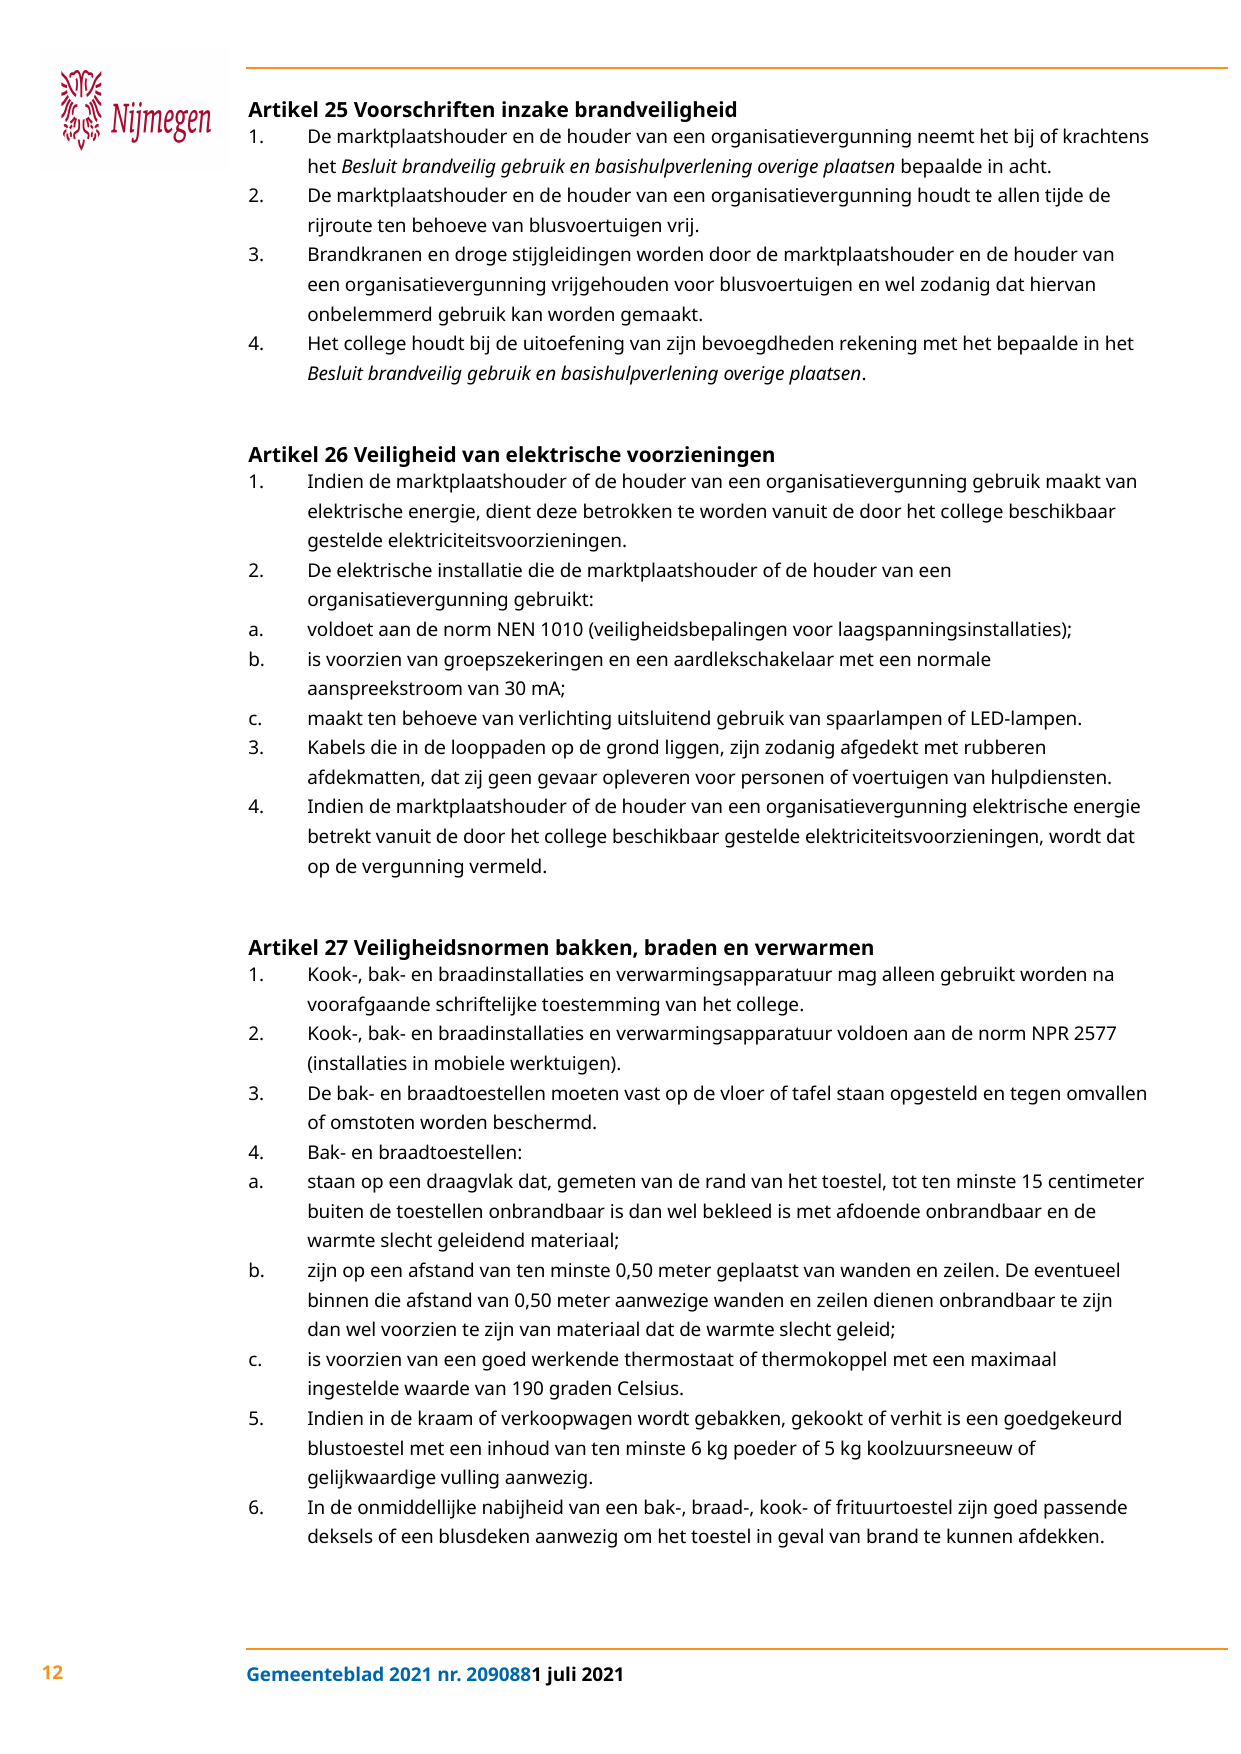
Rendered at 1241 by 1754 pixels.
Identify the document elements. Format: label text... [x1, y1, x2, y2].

list voldoet aan de norm NEN 1010 (veiligheidsbepalingen voor laagspanningsinstallaties); [248, 616, 1152, 642]
list Het college houdt bij de uitoefening van zijn bevoegdheden rekening met het bepaalde in het Besluit brandveilig gebruik en basishulpverlening overige plaatsen. [248, 330, 1152, 386]
list Indien de marktplaatshouder of de houder van een organisatievergunning elektrische energie betrekt vanuit de door het college beschikbaar gestelde elektriciteitsvoorzieningen, wordt dat op de vergunning vermeld. [248, 794, 1152, 879]
list staan op een draagvlak dat, gemeten van de rand van het toestel, tot ten minste 15 centimeter buiten de toestellen onbrandbaar is dan wel bekleed is met afdoende onbrandbaar en de warmte slecht geleidend materiaal; [248, 1168, 1152, 1253]
list is voorzien van een goed werkende thermostaat of thermokoppel met een maximaal ingestelde waarde van 190 graden Celsius. [248, 1346, 1152, 1401]
list De marktplaatshouder en de houder van een organisatievergunning houdt te allen tijde de rijroute ten behoeve van blusvoertuigen vrij. [248, 182, 1152, 238]
list Kook-, bak- en braadinstallaties en verwarmingsapparatuur mag alleen gebruikt worden na voorafgaande schriftelijke toestemming van het college. [248, 961, 1152, 1017]
list zijn op een afstand van ten minste 0,50 meter geplaatst van wanden en zeilen. De eventueel binnen die afstand van 0,50 meter aanwezige wanden en zeilen dienen onbrandbaar te zijn dan wel voorzien te zijn van materiaal dat de warmte slecht geleid; [248, 1257, 1152, 1342]
list Kook-, bak- en braadinstallaties en verwarmingsapparatuur voldoen aan de norm NPR 2577 (installaties in mobiele werktuigen). [248, 1021, 1152, 1076]
list Bak- en braadtoestellen: [248, 1139, 1152, 1164]
list maakt ten behoeve van verlichting uitsluitend gebruik van spaarlampen of LED-lampen. [248, 705, 1152, 731]
list Indien de marktplaatshouder of de houder van een organisatievergunning gebruik maakt van elektrische energie, dient deze betrokken te worden vanuit de door het college beschikbaar gestelde elektriciteitsvoorzieningen. [248, 468, 1152, 553]
list De bak- en braadtoestellen moeten vast op de vloer of tafel staan opgesteld en tegen omvallen of omstoten worden beschermd. [248, 1080, 1152, 1135]
list is voorzien van groepszekeringen en een aardlekschakelaar met een normale aanspreekstroom van 30 mA; [248, 646, 1152, 701]
text Artikel 27 Veiligheidsnormen bakken, braden en verwarmen [248, 933, 1152, 961]
list Kabels die in de looppaden op de grond liggen, zijn zodanig afgedekt met rubberen afdekmatten, dat zij geen gevaar opleveren voor personen of voertuigen van hulpdiensten. [248, 734, 1152, 790]
picture [41, 47, 231, 172]
text Artikel 25 Voorschriften inzake brandveiligheid [248, 95, 1152, 123]
list Indien in de kraam of verkoopwagen wordt gebakken, gekookt of verhit is een goedgekeurd blustoestel met een inhoud van ten minste 6 kg poeder of 5 kg koolzuursneeuw of gelijkwaardige vulling aanwezig. [248, 1405, 1152, 1490]
list In de onmiddellijke nabijheid van een bak-, braad-, kook- of frituurtoestel zijn goed passende deksels of een blusdeken aanwezig om het toestel in geval van brand te kunnen afdekken. [248, 1494, 1152, 1549]
text Artikel 26 Veiligheid van elektrische voorzieningen [248, 440, 1152, 468]
list Brandkranen en droge stijgleidingen worden door de marktplaatshouder en de houder van een organisatievergunning vrijgehouden voor blusvoertuigen en wel zodanig dat hiervan onbelemmerd gebruik kan worden gemaakt. [248, 242, 1152, 326]
list De marktplaatshouder en de houder van een organisatievergunning neemt het bij of krachtens het Besluit brandveilig gebruik en basishulpverlening overige plaatsen bepaalde in acht. [248, 123, 1152, 178]
list De elektrische installatie die de marktplaatshouder of de houder van een organisatievergunning gebruikt: [248, 557, 1152, 612]
